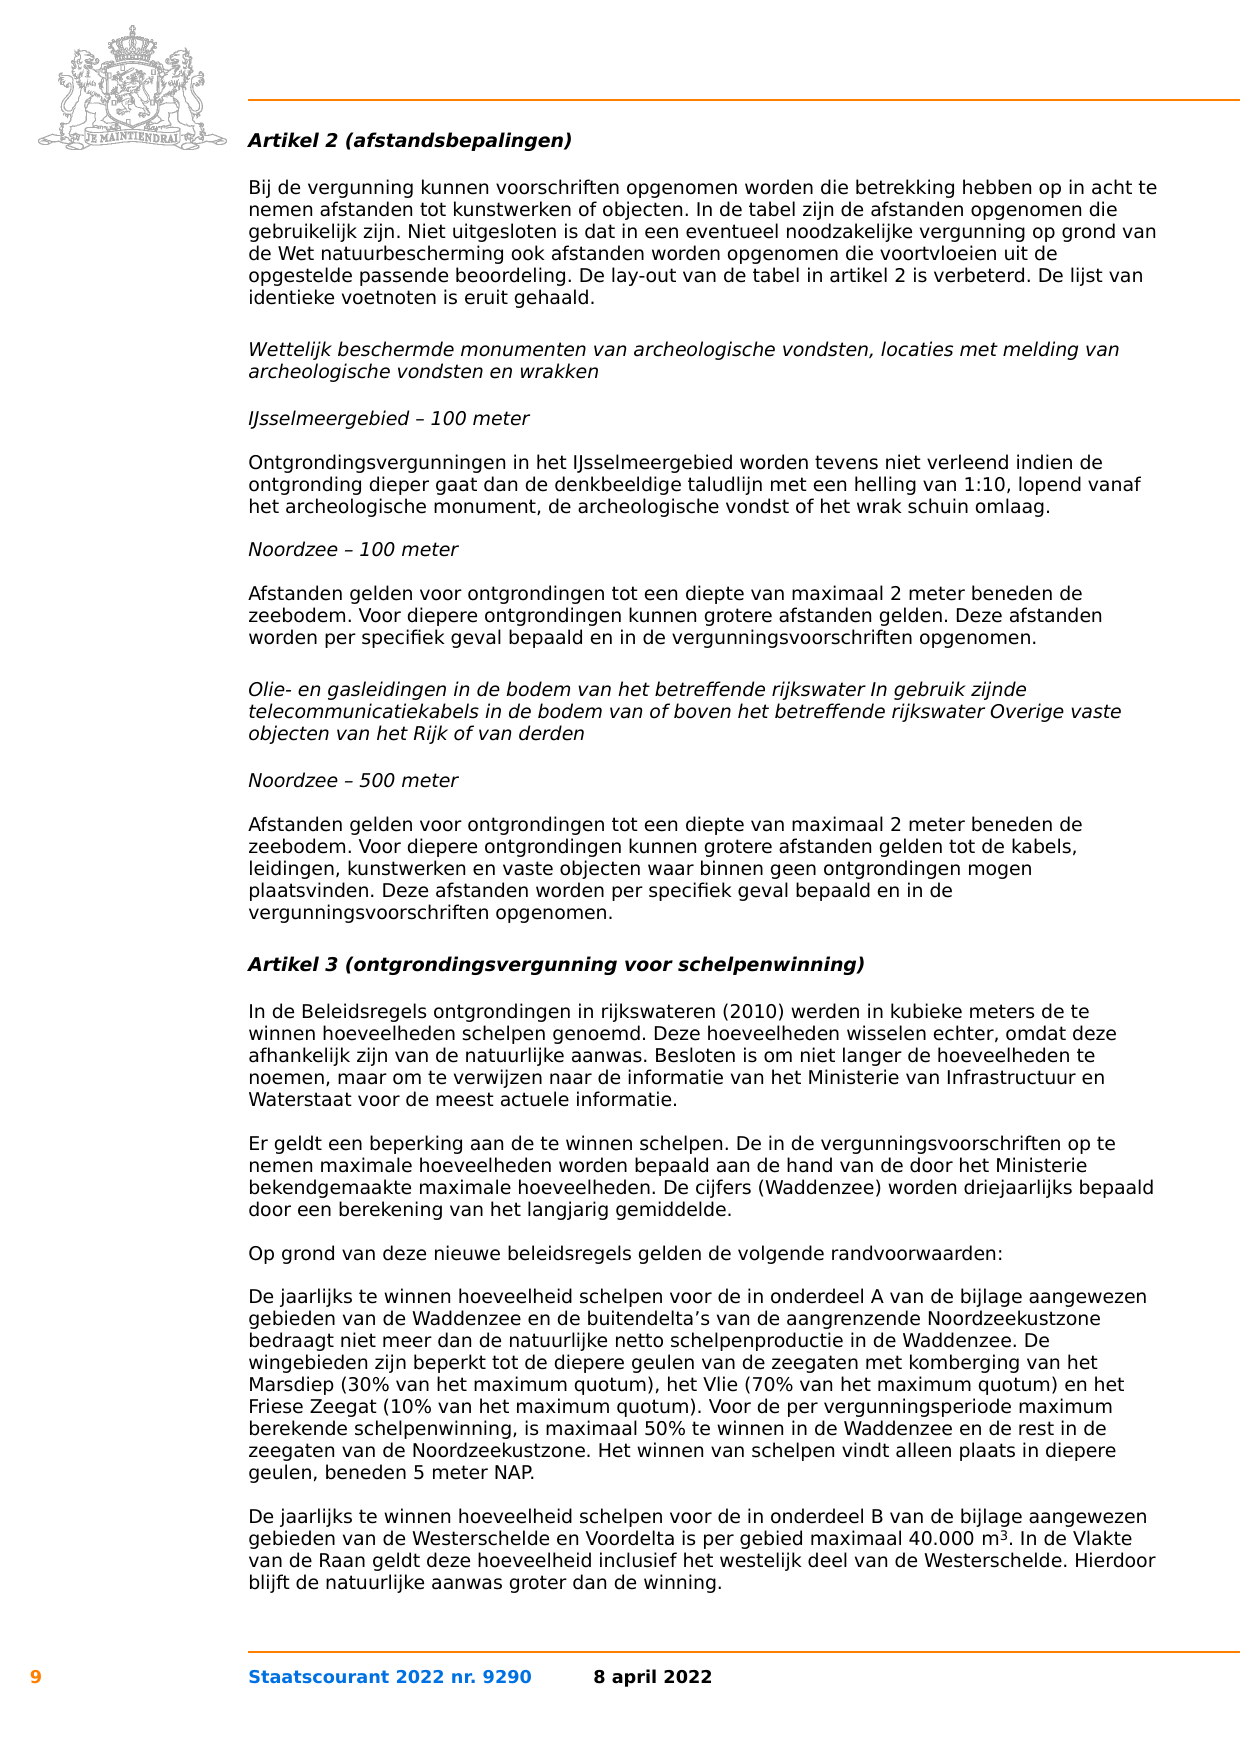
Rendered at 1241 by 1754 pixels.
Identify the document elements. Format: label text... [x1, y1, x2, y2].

subtitle Wettelijk beschermde monumenten van archeologische vondsten, locaties met melding van archeologische vondsten en wrakken [248, 339, 1163, 383]
subtitle Artikel 2 (afstandsbepalingen) [248, 130, 1163, 152]
text Bij de vergunning kunnen voorschriften opgenomen worden die betrekking hebben op in acht te nemen afstanden tot kunstwerken of objecten. In de tabel zijn de afstanden opgenomen die gebruikelijk zijn. Niet uitgesloten is dat in een eventueel noodzakelijke vergunning op grond van de Wet natuurbescherming ook afstanden worden opgenomen die voortvloeien uit de opgestelde passende beoordeling. De lay-out van de tabel in artikel 2 is verbeterd. De lijst van identieke voetnoten is eruit gehaald. [248, 177, 1163, 309]
text Afstanden gelden voor ontgrondingen tot een diepte van maximaal 2 meter beneden de zeebodem. Voor diepere ontgrondingen kunnen grotere afstanden gelden tot de kabels, leidingen, kunstwerken en vaste objecten waar binnen geen ontgrondingen mogen plaatsvinden. Deze afstanden worden per specifiek geval bepaald en in de vergunningsvoorschriften opgenomen. [248, 814, 1163, 924]
text Er geldt een beperking aan de te winnen schelpen. De in de vergunningsvoorschriften op te nemen maximale hoeveelheden worden bepaald aan de hand van de door het Ministerie bekendgemaakte maximale hoeveelheden. De cijfers (Waddenzee) worden driejaarlijks bepaald door een berekening van het langjarig gemiddelde. [248, 1133, 1163, 1221]
text De jaarlijks te winnen hoeveelheid schelpen voor de in onderdeel B van de bijlage aangewezen gebieden van de Westerschelde en Voordelta is per gebied maximaal 40.000 m3. In de Vlakte van de Raan geldt deze hoeveelheid inclusief het westelijk deel van de Westerschelde. Hierdoor blijft de natuurlijke aanwas groter dan de winning. [248, 1506, 1163, 1594]
subtitle Noordzee – 100 meter [248, 539, 1163, 561]
text In de Beleidsregels ontgrondingen in rijkswateren (2010) werden in kubieke meters de te winnen hoeveelheden schelpen genoemd. Deze hoeveelheden wisselen echter, omdat deze afhankelijk zijn van de natuurlijke aanwas. Besloten is om niet langer de hoeveelheden te noemen, maar om te verwijzen naar de informatie van het Ministerie van Infrastructuur en Waterstaat voor de meest actuele informatie. [248, 1001, 1163, 1111]
subtitle Olie- en gasleidingen in de bodem van het betreffende rijkswater In gebruik zijnde telecommunicatiekabels in de bodem van of boven het betreffende rijkswater Overige vaste objecten van het Rijk of van derden [248, 679, 1163, 745]
subtitle Artikel 3 (ontgrondingsvergunning voor schelpenwinning) [248, 954, 1163, 976]
text Ontgrondingsvergunningen in het IJsselmeergebied worden tevens niet verleend indien de ontgronding dieper gaat dan de denkbeeldige taludlijn met een helling van 1:10, lopend vanaf het archeologische monument, de archeologische vondst of het wrak schuin omlaag. [248, 452, 1163, 517]
subtitle IJsselmeergebied – 100 meter [248, 408, 1163, 430]
text De jaarlijks te winnen hoeveelheid schelpen voor de in onderdeel A van de bijlage aangewezen gebieden van de Waddenzee en de buitendelta’s van de aangrenzende Noordzeekustzone bedraagt niet meer dan de natuurlijke netto schelpenproductie in de Waddenzee. De wingebieden zijn beperkt tot de diepere geulen van de zeegaten met komberging van het Marsdiep (30% van het maximum quotum), het Vlie (70% van het maximum quotum) en het Friese Zeegat (10% van het maximum quotum). Voor de per vergunningsperiode maximum berekende schelpenwinning, is maximaal 50% te winnen in de Waddenzee en de rest in de zeegaten van de Noordzeekustzone. Het winnen van schelpen vindt alleen plaats in diepere geulen, beneden 5 meter NAP. [248, 1286, 1163, 1484]
text Afstanden gelden voor ontgrondingen tot een diepte van maximaal 2 meter beneden de zeebodem. Voor diepere ontgrondingen kunnen grotere afstanden gelden. Deze afstanden worden per specifiek geval bepaald en in de vergunningsvoorschriften opgenomen. [248, 583, 1163, 649]
subtitle Noordzee – 500 meter [248, 770, 1163, 792]
picture [38, 25, 227, 150]
text Op grond van deze nieuwe beleidsregels gelden de volgende randvoorwaarden: [248, 1242, 1163, 1264]
